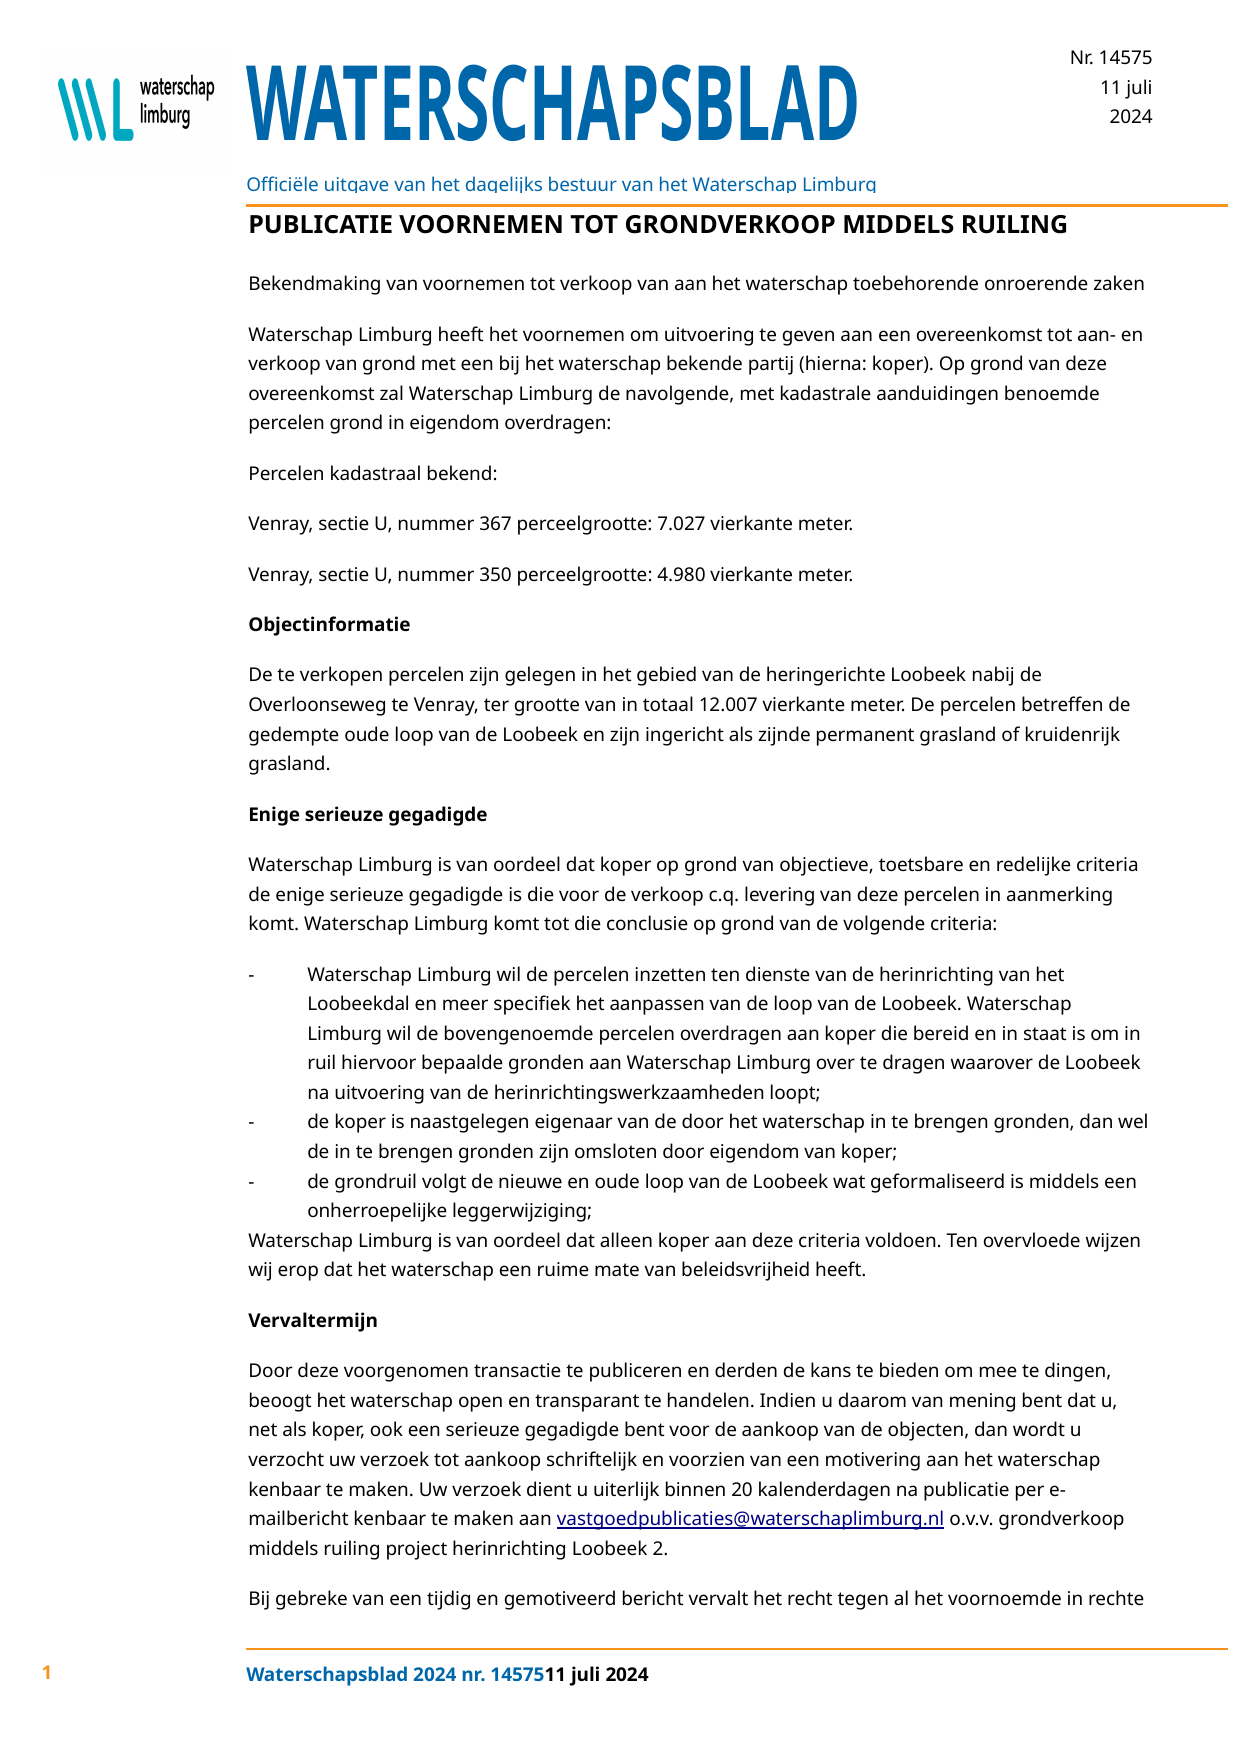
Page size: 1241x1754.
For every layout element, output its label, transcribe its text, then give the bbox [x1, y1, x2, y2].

text Waterschap Limburg is van oordeel dat alleen koper aan deze criteria voldoen. Ten overvloede wijzen wij erop dat het waterschap een ruime mate van beleidsvrijheid heeft. [248, 1227, 1152, 1282]
text De te verkopen percelen zijn gelegen in het gebied van de heringerichte Loobeek nabij de Overloonseweg te Venray, ter grootte van in totaal 12.007 vierkante meter. De percelen betreffen de gedempte oude loop van de Loobeek en zijn ingericht als zijnde permanent grasland of kruidenrijk grasland. [248, 662, 1152, 776]
text Percelen kadastraal bekend: [248, 460, 1152, 486]
text PUBLICATIE VOORNEMEN TOT GRONDVERKOOP MIDDELS RUILING [248, 207, 1152, 241]
text Door deze voorgenomen transactie te publiceren en derden de kans te bieden om mee te dingen, beoogt het waterschap open en transparant te handelen. Indien u daarom van mening bent dat u, net als koper, ook een serieuze gegadigde bent voor de aankoop van de objecten, dan wordt u verzocht uw verzoek tot aankoop schriftelijk en voorzien van een motivering aan het waterschap kenbaar te maken. Uw verzoek dient u uiterlijk binnen 20 kalenderdagen na publicatie per e-mailbericht kenbaar te maken aan vastgoedpublicaties@waterschaplimburg.nl o.v.v. grondverkoop middels ruiling project herinrichting Loobeek 2. [248, 1357, 1152, 1561]
text Waterschap Limburg is van oordeel dat koper op grond van objectieve, toetsbare en redelijke criteria de enige serieuze gegadigde is die voor de verkoop c.q. levering van deze percelen in aanmerking komt. Waterschap Limburg komt tot die conclusie op grond van de volgende criteria: [248, 851, 1152, 936]
list Waterschap Limburg wil de percelen inzetten ten dienste van de herinrichting van het Loobeekdal en meer specifiek het aanpassen van de loop van de Loobeek. Waterschap Limburg wil de bovengenoemde percelen overdragen aan koper die bereid en in staat is om in ruil hiervoor bepaalde gronden aan Waterschap Limburg over te dragen waarover de Loobeek na uitvoering van de herinrichtingswerkzaamheden loopt; [248, 961, 1152, 1105]
text Venray, sectie U, nummer 350 perceelgrootte: 4.980 vierkante meter. [248, 561, 1152, 586]
text Bekendmaking van voornemen tot verkoop van aan het waterschap toebehorende onroerende zaken [248, 270, 1152, 296]
text Bij gebreke van een tijdig en gemotiveerd bericht vervalt het recht tegen al het voornoemde in rechte [248, 1585, 1152, 1611]
text Objectinformatie [248, 611, 1152, 637]
text Venray, sectie U, nummer 367 perceelgrootte: 7.027 vierkante meter. [248, 510, 1152, 536]
list de grondruil volgt de nieuwe en oude loop van de Loobeek wat geformaliseerd is middels een onherroepelijke leggerwijziging; [248, 1168, 1152, 1223]
text Vervaltermijn [248, 1307, 1152, 1333]
text Waterschap Limburg heeft het voornemen om uitvoering te geven aan een overeenkomst tot aan- en verkoop van grond met een bij het waterschap bekende partij (hierna: koper). Op grond van deze overeenkomst zal Waterschap Limburg de navolgende, met kadastrale aanduidingen benoemde percelen grond in eigendom overdragen: [248, 321, 1152, 435]
text Enige serieuze gegadigde [248, 801, 1152, 826]
list de koper is naastgelegen eigenaar van de door het waterschap in te brengen gronden, dan wel de in te brengen gronden zijn omsloten door eigendom van koper; [248, 1109, 1152, 1164]
picture [41, 47, 231, 172]
